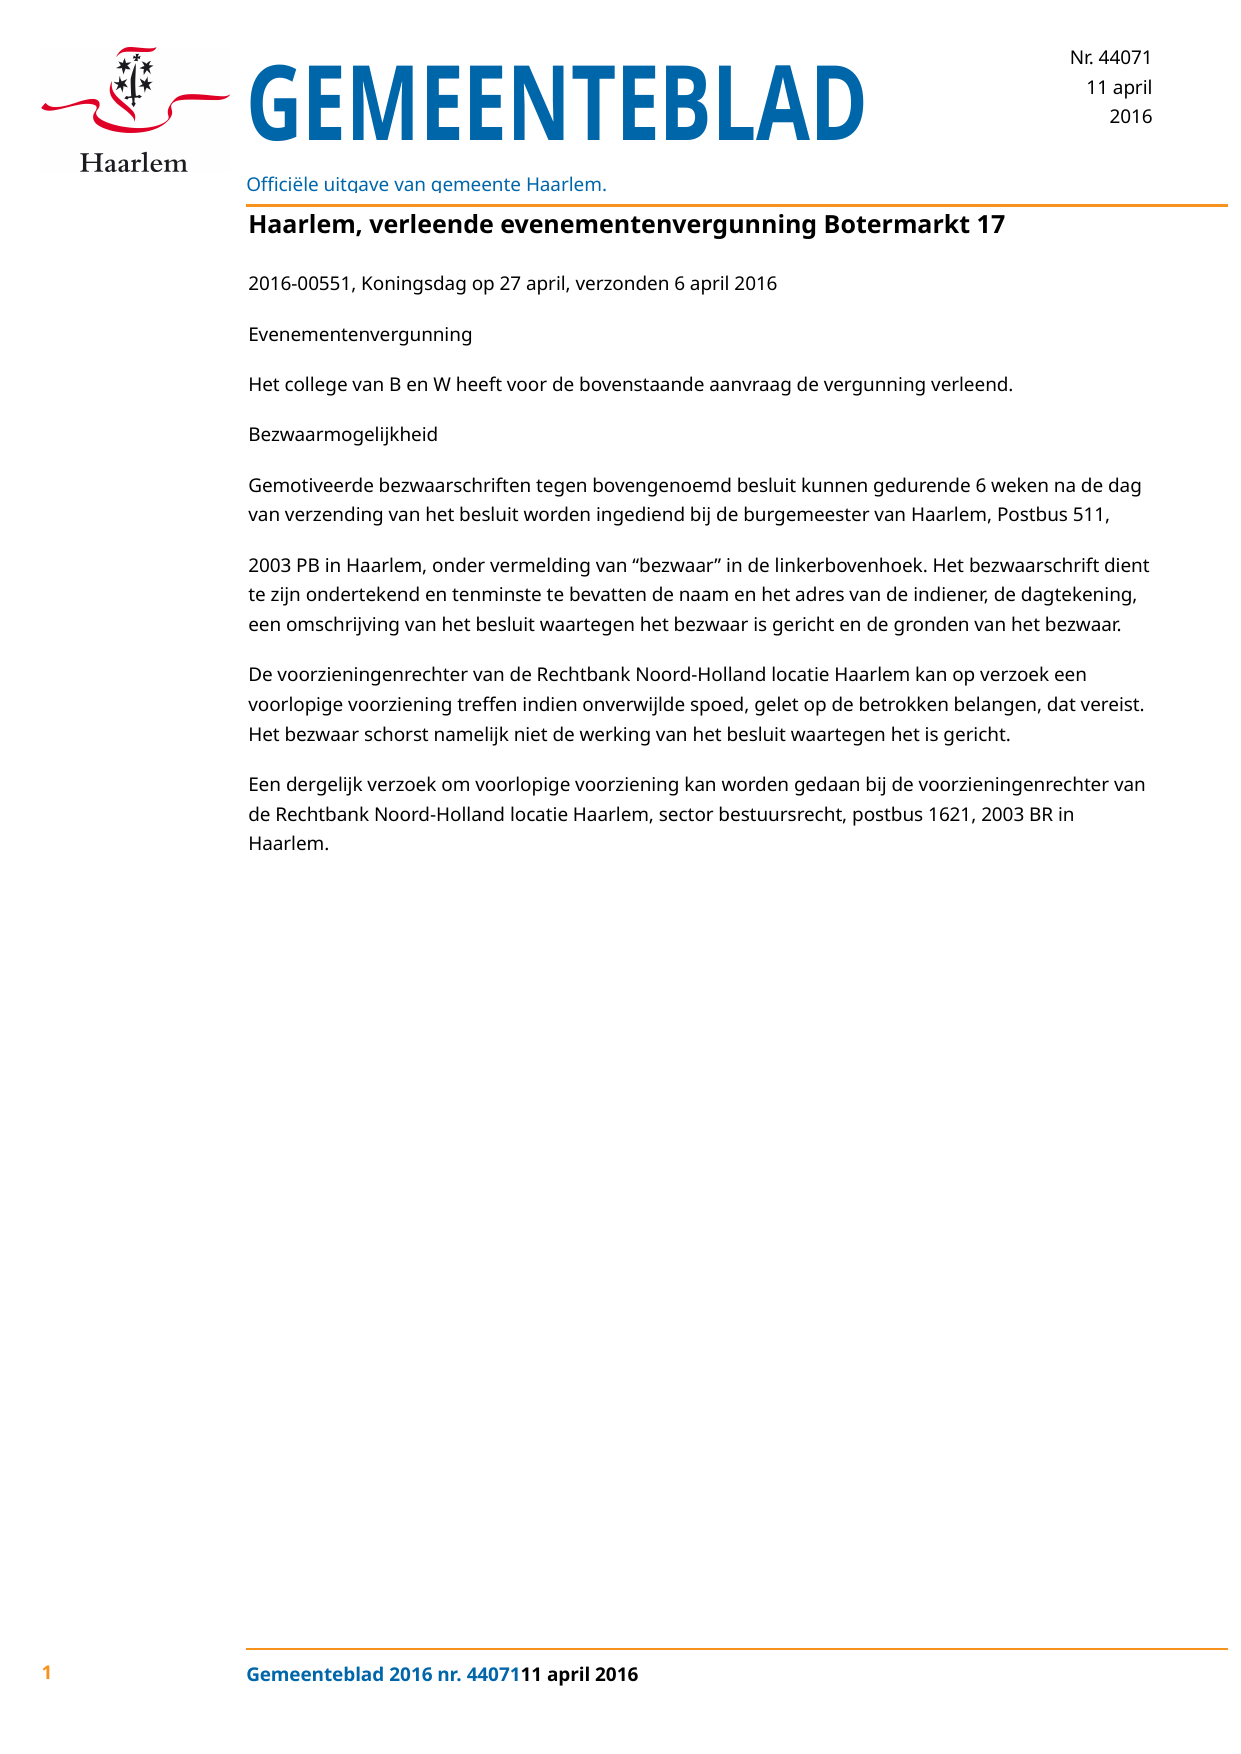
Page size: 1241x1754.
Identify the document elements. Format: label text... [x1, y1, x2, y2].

text Bezwaarmogelijkheid [248, 422, 1152, 447]
picture [41, 47, 231, 172]
text De voorzieningenrechter van de Rechtbank Noord-Holland locatie Haarlem kan op verzoek een voorlopige voorziening treffen indien onverwijlde spoed, gelet op de betrokken belangen, dat vereist. Het bezwaar schorst namelijk niet de werking van het besluit waartegen het is gericht. [248, 662, 1152, 746]
text 2016-00551, Koningsdag op 27 april, verzonden 6 april 2016 [248, 270, 1152, 296]
text Het college van B en W heeft voor de bovenstaande aanvraag de vergunning verleend. [248, 371, 1152, 397]
text Haarlem, verleende evenementenvergunning Botermarkt 17 [248, 207, 1152, 241]
text Een dergelijk verzoek om voorlopige voorziening kan worden gedaan bij de voorzieningenrechter van de Rechtbank Noord-Holland locatie Haarlem, sector bestuursrecht, postbus 1621, 2003 BR in Haarlem. [248, 771, 1152, 856]
text Gemotiveerde bezwaarschriften tegen bovengenoemd besluit kunnen gedurende 6 weken na de dag van verzending van het besluit worden ingediend bij de burgemeester van Haarlem, Postbus 511, [248, 472, 1152, 527]
text Evenementenvergunning [248, 321, 1152, 346]
text 2003 PB in Haarlem, onder vermelding van “bezwaar” in de linkerbovenhoek. Het bezwaarschrift dient te zijn ondertekend en tenminste te bevatten de naam en het adres van de indiener, de dagtekening, een omschrijving van het besluit waartegen het bezwaar is gericht en de gronden van het bezwaar. [248, 552, 1152, 637]
